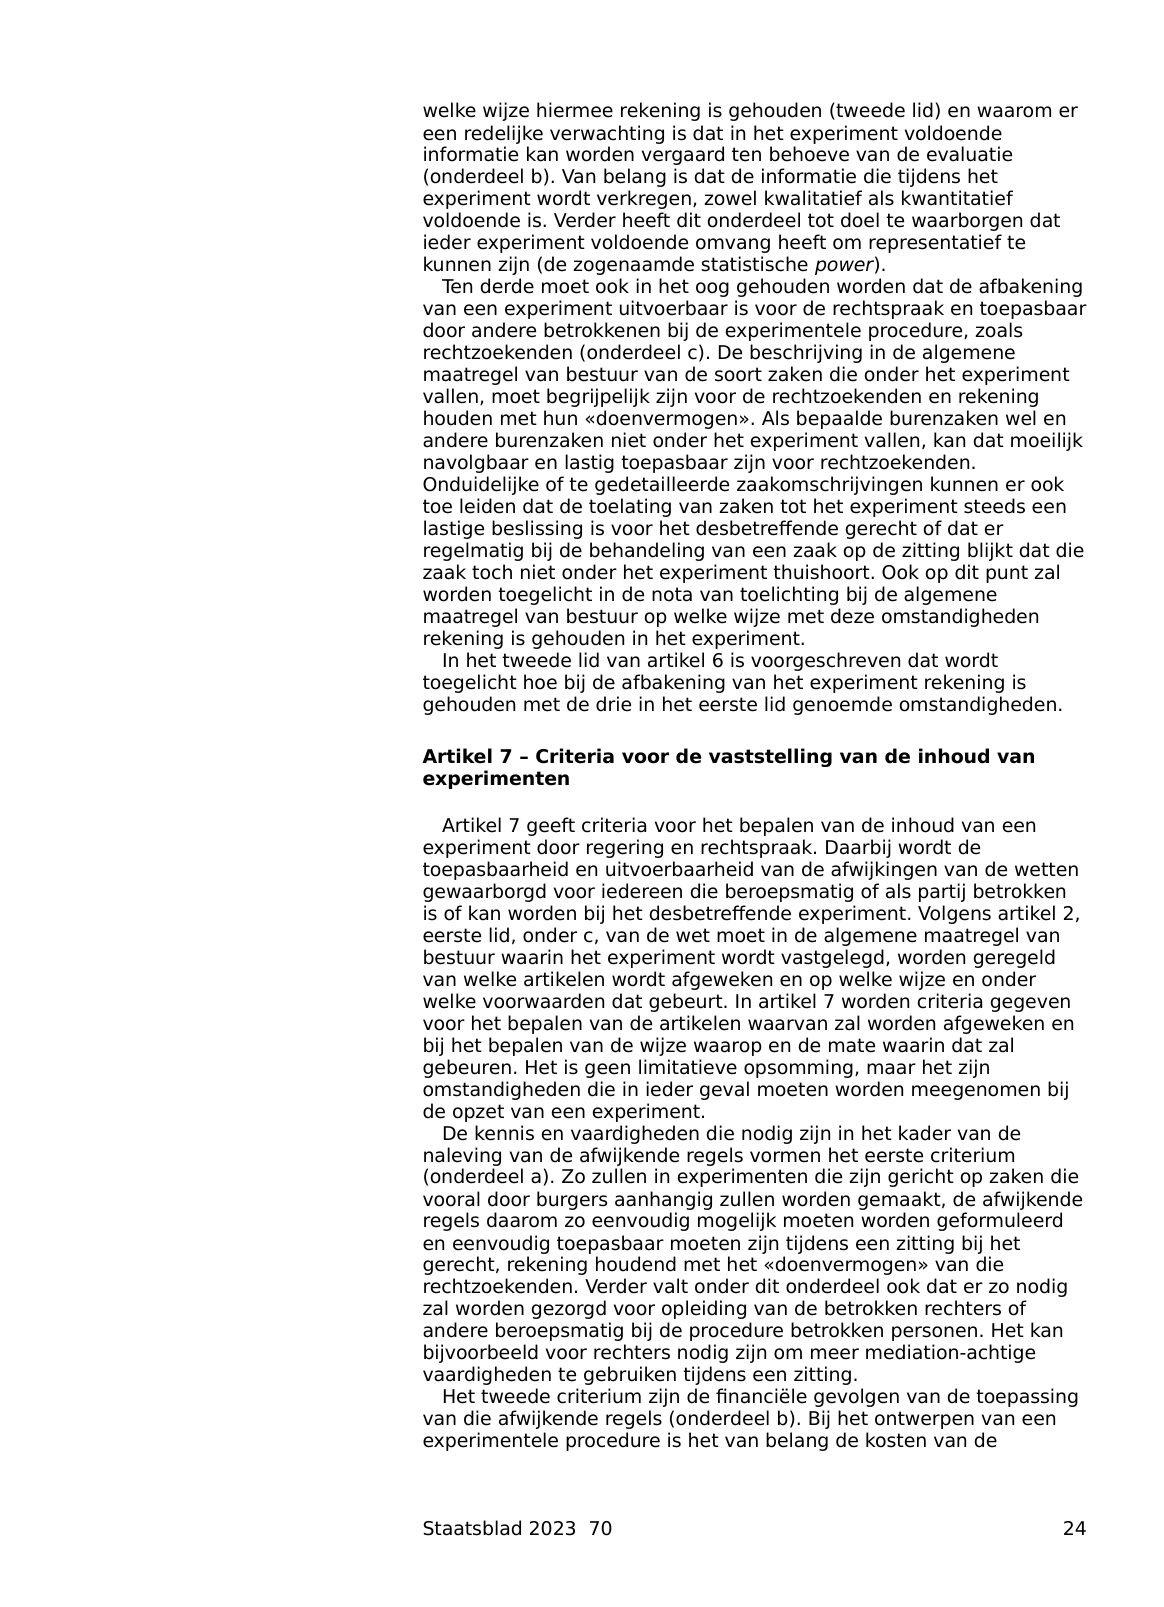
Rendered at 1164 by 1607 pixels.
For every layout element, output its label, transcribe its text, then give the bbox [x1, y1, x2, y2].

text Artikel 7 geeft criteria voor het bepalen van de inhoud van een experiment door regering en rechtspraak. Daarbij wordt de toepasbaarheid en uitvoerbaarheid van de afwijkingen van de wetten gewaarborgd voor iedereen die beroepsmatig of als partij betrokken is of kan worden bij het desbetreffende experiment. Volgens artikel 2, eerste lid, onder c, van de wet moet in de algemene maatregel van bestuur waarin het experiment wordt vastgelegd, worden geregeld van welke artikelen wordt afgeweken en op welke wijze en onder welke voorwaarden dat gebeurt. In artikel 7 worden criteria gegeven voor het bepalen van de artikelen waarvan zal worden afgeweken en bij het bepalen van de wijze waarop en de mate waarin dat zal gebeuren. Het is geen limitatieve opsomming, maar het zijn omstandigheden die in ieder geval moeten worden meegenomen bij de opzet van een experiment. [422, 815, 1087, 1122]
text welke wijze hiermee rekening is gehouden (tweede lid) en waarom er een redelijke verwachting is dat in het experiment voldoende informatie kan worden vergaard ten behoeve van de evaluatie (onderdeel b). Van belang is dat de informatie die tijdens het experiment wordt verkregen, zowel kwalitatief als kwantitatief voldoende is. Verder heeft dit onderdeel tot doel te waarborgen dat ieder experiment voldoende omvang heeft om representatief te kunnen zijn (de zogenaamde statistische power). [422, 100, 1087, 276]
text Het tweede criterium zijn de financiële gevolgen van de toepassing van die afwijkende regels (onderdeel b). Bij het ontwerpen van een experimentele procedure is het van belang de kosten van de [422, 1386, 1087, 1452]
subtitle Artikel 7 – Criteria voor de vaststelling van de inhoud van experimenten [422, 746, 1087, 790]
text De kennis en vaardigheden die nodig zijn in het kader van de naleving van de afwijkende regels vormen het eerste criterium (onderdeel a). Zo zullen in experimenten die zijn gericht op zaken die vooral door burgers aanhangig zullen worden gemaakt, de afwijkende regels daarom zo eenvoudig mogelijk moeten worden geformuleerd en eenvoudig toepasbaar moeten zijn tijdens een zitting bij het gerecht, rekening houdend met het «doenvermogen» van die rechtzoekenden. Verder valt onder dit onderdeel ook dat er zo nodig zal worden gezorgd voor opleiding van de betrokken rechters of andere beroepsmatig bij de procedure betrokken personen. Het kan bijvoorbeeld voor rechters nodig zijn om meer mediation-achtige vaardigheden te gebruiken tijdens een zitting. [422, 1122, 1087, 1386]
text Ten derde moet ook in het oog gehouden worden dat de afbakening van een experiment uitvoerbaar is voor de rechtspraak en toepasbaar door andere betrokkenen bij de experimentele procedure, zoals rechtzoekenden (onderdeel c). De beschrijving in de algemene maatregel van bestuur van de soort zaken die onder het experiment vallen, moet begrijpelijk zijn voor de rechtzoekenden en rekening houden met hun «doenvermogen». Als bepaalde burenzaken wel en andere burenzaken niet onder het experiment vallen, kan dat moeilijk navolgbaar en lastig toepasbaar zijn voor rechtzoekenden. Onduidelijke of te gedetailleerde zaakomschrijvingen kunnen er ook toe leiden dat de toelating van zaken tot het experiment steeds een lastige beslissing is voor het desbetreffende gerecht of dat er regelmatig bij de behandeling van een zaak op de zitting blijkt dat die zaak toch niet onder het experiment thuishoort. Ook op dit punt zal worden toegelicht in de nota van toelichting bij de algemene maatregel van bestuur op welke wijze met deze omstandigheden rekening is gehouden in het experiment. [422, 276, 1087, 650]
text In het tweede lid van artikel 6 is voorgeschreven dat wordt toegelicht hoe bij de afbakening van het experiment rekening is gehouden met de drie in het eerste lid genoemde omstandigheden. [422, 650, 1087, 716]
